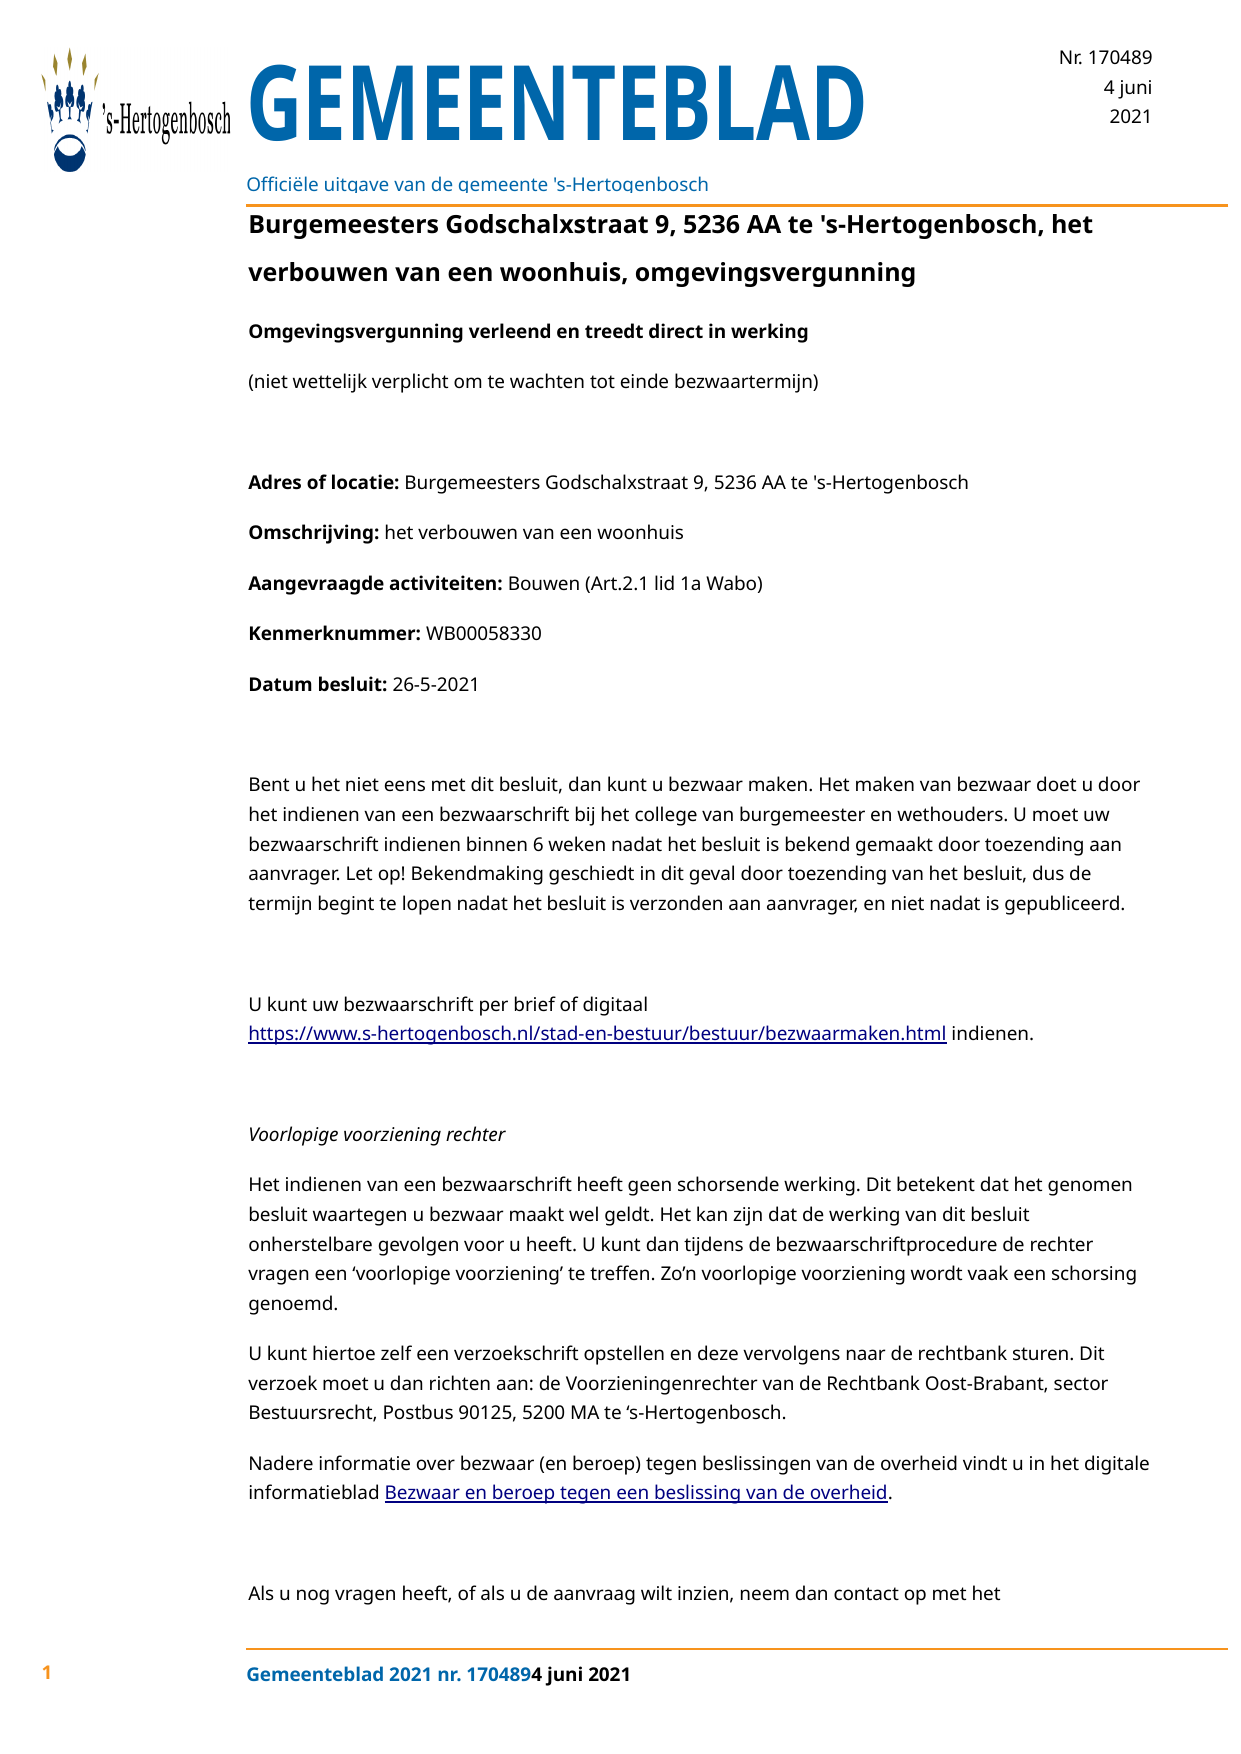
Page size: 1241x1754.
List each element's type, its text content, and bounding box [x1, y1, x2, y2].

text Adres of locatie: Burgemeesters Godschalxstraat 9, 5236 AA te 's-Hertogenbosch [248, 469, 1152, 495]
text Als u nog vragen heeft, of als u de aanvraag wilt inzien, neem dan contact op met het [248, 1580, 1152, 1606]
text (niet wettelijk verplicht om te wachten tot einde bezwaartermijn) [248, 368, 1152, 394]
text Kenmerknummer: WB00058330 [248, 620, 1152, 646]
text Burgemeesters Godschalxstraat 9, 5236 AA te 's-Hertogenbosch, het verbouwen van een woonhuis, omgevingsvergunning [248, 207, 1152, 288]
text Voorlopige voorziening rechter [248, 1121, 1152, 1147]
text Datum besluit: 26-5-2021 [248, 671, 1152, 697]
text Bent u het niet eens met dit besluit, dan kunt u bezwaar maken. Het maken van bezwaar doet u door het indienen van een bezwaarschrift bij het college van burgemeester en wethouders. U moet uw bezwaarschrift indienen binnen 6 weken nadat het besluit is bekend gemaakt door toezending aan aanvrager. Let op! Bekendmaking geschiedt in dit geval door toezending van het besluit, dus de termijn begint te lopen nadat het besluit is verzonden aan aanvrager, en niet nadat is gepubliceerd. [248, 772, 1152, 916]
picture [41, 47, 231, 172]
text Omgevingsvergunning verleend en treedt direct in werking [248, 318, 1152, 344]
text Het indienen van een bezwaarschrift heeft geen schorsende werking. Dit betekent dat het genomen besluit waartegen u bezwaar maakt wel geldt. Het kan zijn dat de werking van dit besluit onherstelbare gevolgen voor u heeft. U kunt dan tijdens de bezwaarschriftprocedure de rechter vragen een ‘voorlopige voorziening’ te treffen. Zo’n voorlopige voorziening wordt vaak een schorsing genoemd. [248, 1172, 1152, 1316]
text U kunt hiertoe zelf een verzoekschrift opstellen en deze vervolgens naar de rechtbank sturen. Dit verzoek moet u dan richten aan: de Voorzieningenrechter van de Rechtbank Oost-Brabant, sector Bestuursrecht, Postbus 90125, 5200 MA te ‘s-Hertogenbosch. [248, 1340, 1152, 1425]
text U kunt uw bezwaarschrift per brief of digitaal https://www.s-hertogenbosch.nl/stad-en-bestuur/bestuur/bezwaarmaken.html indienen. [248, 991, 1152, 1046]
text Aangevraagde activiteiten: Bouwen (Art.2.1 lid 1a Wabo) [248, 570, 1152, 596]
text Omschrijving: het verbouwen van een woonhuis [248, 519, 1152, 545]
text Nadere informatie over bezwaar (en beroep) tegen beslissingen van de overheid vindt u in het digitale informatieblad Bezwaar en beroep tegen een beslissing van de overheid. [248, 1450, 1152, 1505]
